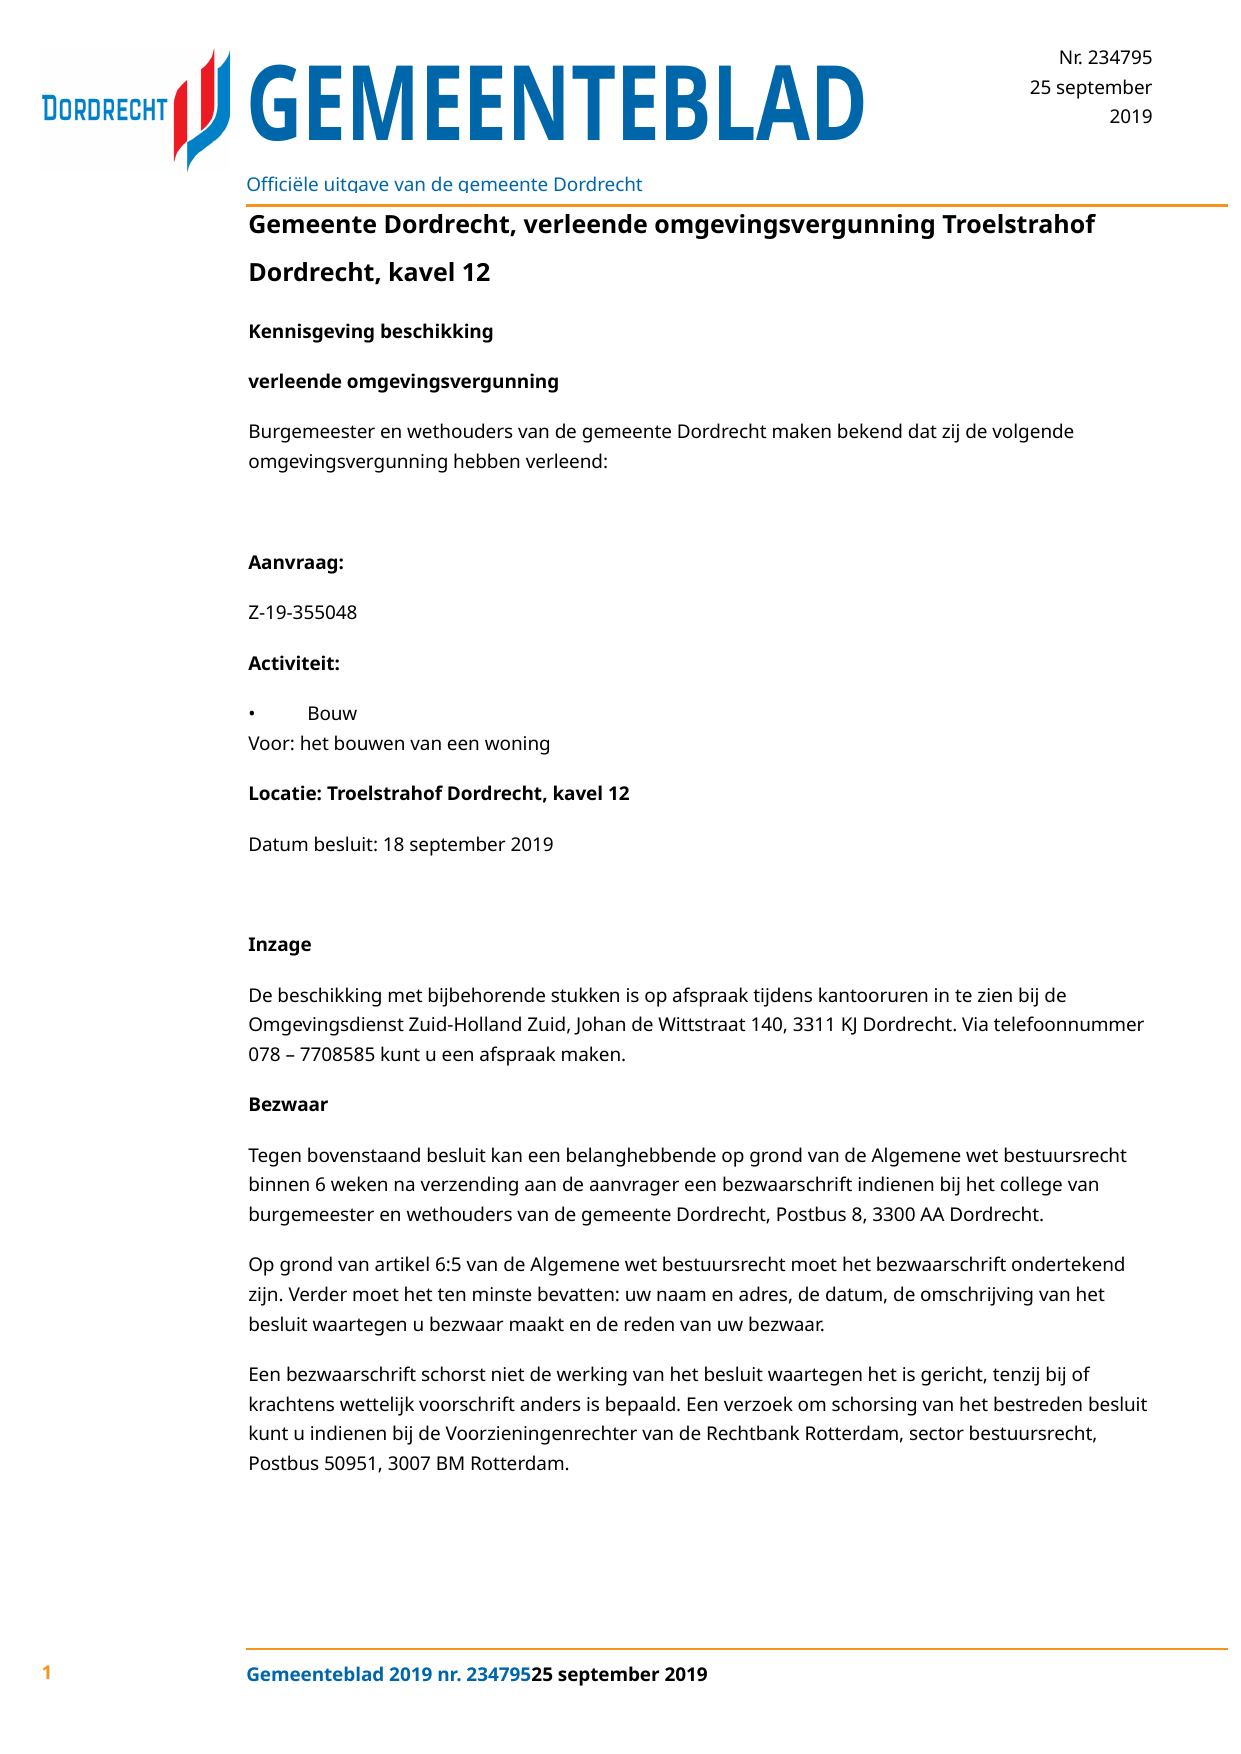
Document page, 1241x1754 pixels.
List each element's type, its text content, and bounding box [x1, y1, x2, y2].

text Datum besluit: 18 september 2019 [248, 831, 1152, 857]
text Locatie: Troelstrahof Dordrecht, kavel 12 [248, 780, 1152, 806]
picture [41, 47, 231, 172]
text Kennisgeving beschikking [248, 318, 1152, 344]
text De beschikking met bijbehorende stukken is op afspraak tijdens kantooruren in te zien bij de Omgevingsdienst Zuid-Holland Zuid, Johan de Wittstraat 140, 3311 KJ Dordrecht. Via telefoonnummer 078 – 7708585 kunt u een afspraak maken. [248, 982, 1152, 1067]
text Tegen bovenstaand besluit kan een belanghebbende op grond van de Algemene wet bestuursrecht binnen 6 weken na verzending aan de aanvrager een bezwaarschrift indienen bij het college van burgemeester en wethouders van de gemeente Dordrecht, Postbus 8, 3300 AA Dordrecht. [248, 1142, 1152, 1227]
text Inzage [248, 932, 1152, 957]
text Activiteit: [248, 650, 1152, 676]
text Aanvraag: [248, 549, 1152, 575]
text Op grond van artikel 6:5 van de Algemene wet bestuursrecht moet het bezwaarschrift ondertekend zijn. Verder moet het ten minste bevatten: uw naam en adres, de datum, de omschrijving van het besluit waartegen u bezwaar maakt en de reden van uw bezwaar. [248, 1252, 1152, 1337]
text Bezwaar [248, 1092, 1152, 1117]
text Een bezwaarschrift schorst niet de werking van het besluit waartegen het is gericht, tenzij bij of krachtens wettelijk voorschrift anders is bepaald. Een verzoek om schorsing van het bestreden besluit kunt u indienen bij de Voorzieningenrechter van de Rechtbank Rotterdam, sector bestuursrecht, Postbus 50951, 3007 BM Rotterdam. [248, 1361, 1152, 1476]
text Z-19-355048 [248, 599, 1152, 625]
list Bouw [248, 700, 1152, 726]
text Burgemeester en wethouders van de gemeente Dordrecht maken bekend dat zij de volgende omgevingsvergunning hebben verleend: [248, 419, 1152, 474]
text Gemeente Dordrecht, verleende omgevingsvergunning Troelstrahof Dordrecht, kavel 12 [248, 207, 1152, 288]
text verleende omgevingsvergunning [248, 368, 1152, 394]
text Voor: het bouwen van een woning [248, 730, 1152, 756]
